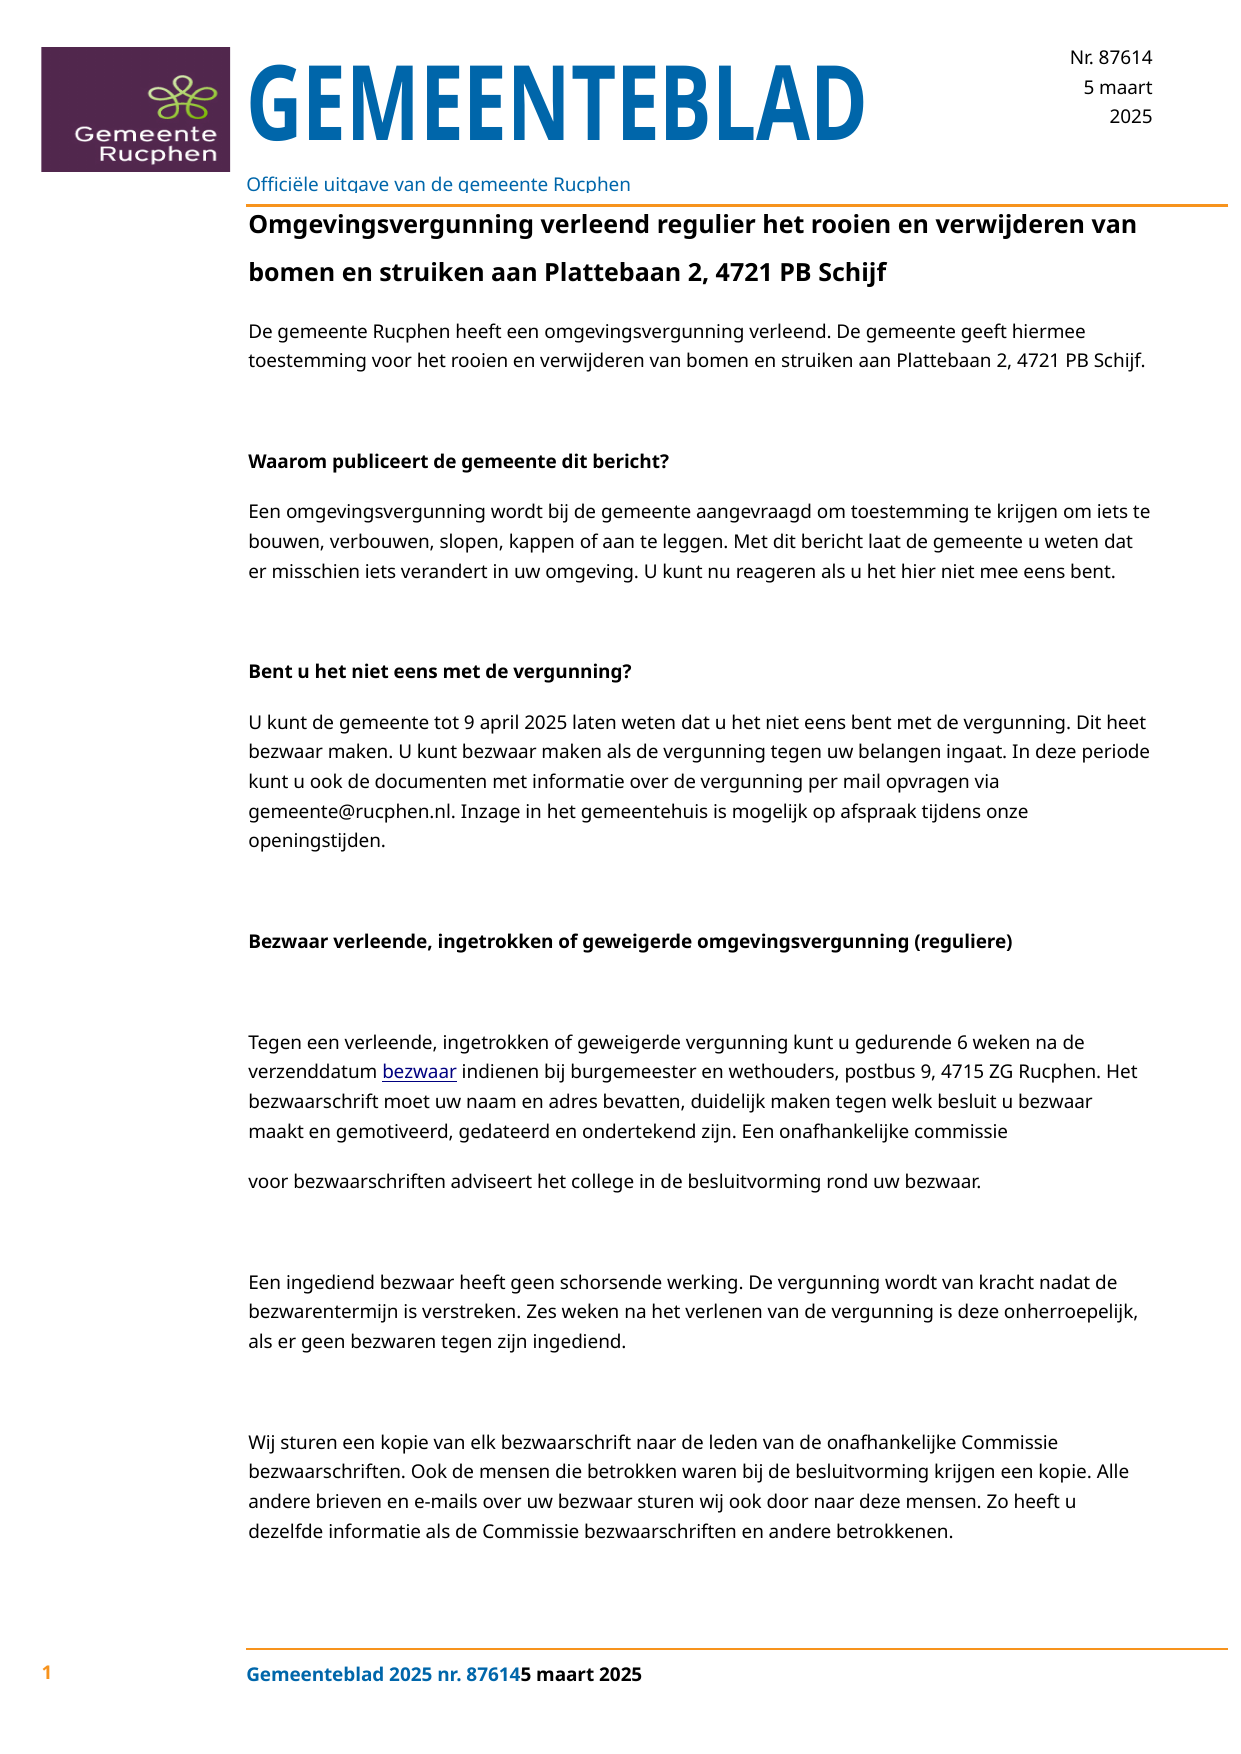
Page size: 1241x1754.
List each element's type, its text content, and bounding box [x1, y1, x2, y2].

text Tegen een verleende, ingetrokken of geweigerde vergunning kunt u gedurende 6 weken na de verzenddatum bezwaar indienen bij burgemeester en wethouders, postbus 9, 4715 ZG Rucphen. Het bezwaarschrift moet uw naam en adres bevatten, duidelijk maken tegen welk besluit u bezwaar maakt en gemotiveerd, gedateerd en ondertekend zijn. Een onafhankelijke commissie [248, 1029, 1152, 1144]
text Een omgevingsvergunning wordt bij de gemeente aangevraagd om toestemming te krijgen om iets te bouwen, verbouwen, slopen, kappen of aan te leggen. Met dit bericht laat de gemeente u weten dat er misschien iets verandert in uw omgeving. U kunt nu reageren als u het hier niet mee eens bent. [248, 499, 1152, 584]
text Een ingediend bezwaar heeft geen schorsende werking. De vergunning wordt van kracht nadat de bezwarentermijn is verstreken. Zes weken na het verlenen van de vergunning is deze onherroepelijk, als er geen bezwaren tegen zijn ingediend. [248, 1269, 1152, 1354]
text U kunt de gemeente tot 9 april 2025 laten weten dat u het niet eens bent met de vergunning. Dit heet bezwaar maken. U kunt bezwaar maken als de vergunning tegen uw belangen ingaat. In deze periode kunt u ook de documenten met informatie over de vergunning per mail opvragen via gemeente@rucphen.nl. Inzage in het gemeentehuis is mogelijk op afspraak tijdens onze openingstijden. [248, 709, 1152, 853]
text Waarom publiceert de gemeente dit bericht? [248, 448, 1152, 474]
text Bent u het niet eens met de vergunning? [248, 659, 1152, 684]
text De gemeente Rucphen heeft een omgevingsvergunning verleend. De gemeente geeft hiermee toestemming voor het rooien en verwijderen van bomen en struiken aan Plattebaan 2, 4721 PB Schijf. [248, 318, 1152, 373]
text voor bezwaarschriften adviseert het college in de besluitvorming rond uw bezwaar. [248, 1168, 1152, 1194]
text Omgevingsvergunning verleend regulier het rooien en verwijderen van bomen en struiken aan Plattebaan 2, 4721 PB Schijf [248, 207, 1152, 288]
text Bezwaar verleende, ingetrokken of geweigerde omgevingsvergunning (reguliere) [248, 928, 1152, 954]
text Wij sturen een kopie van elk bezwaarschrift naar de leden van de onafhankelijke Commissie bezwaarschriften. Ook de mensen die betrokken waren bij de besluitvorming krijgen een kopie. Alle andere brieven en e-mails over uw bezwaar sturen wij ook door naar deze mensen. Zo heeft u dezelfde informatie als de Commissie bezwaarschriften en andere betrokkenen. [248, 1429, 1152, 1544]
picture [41, 47, 231, 172]
